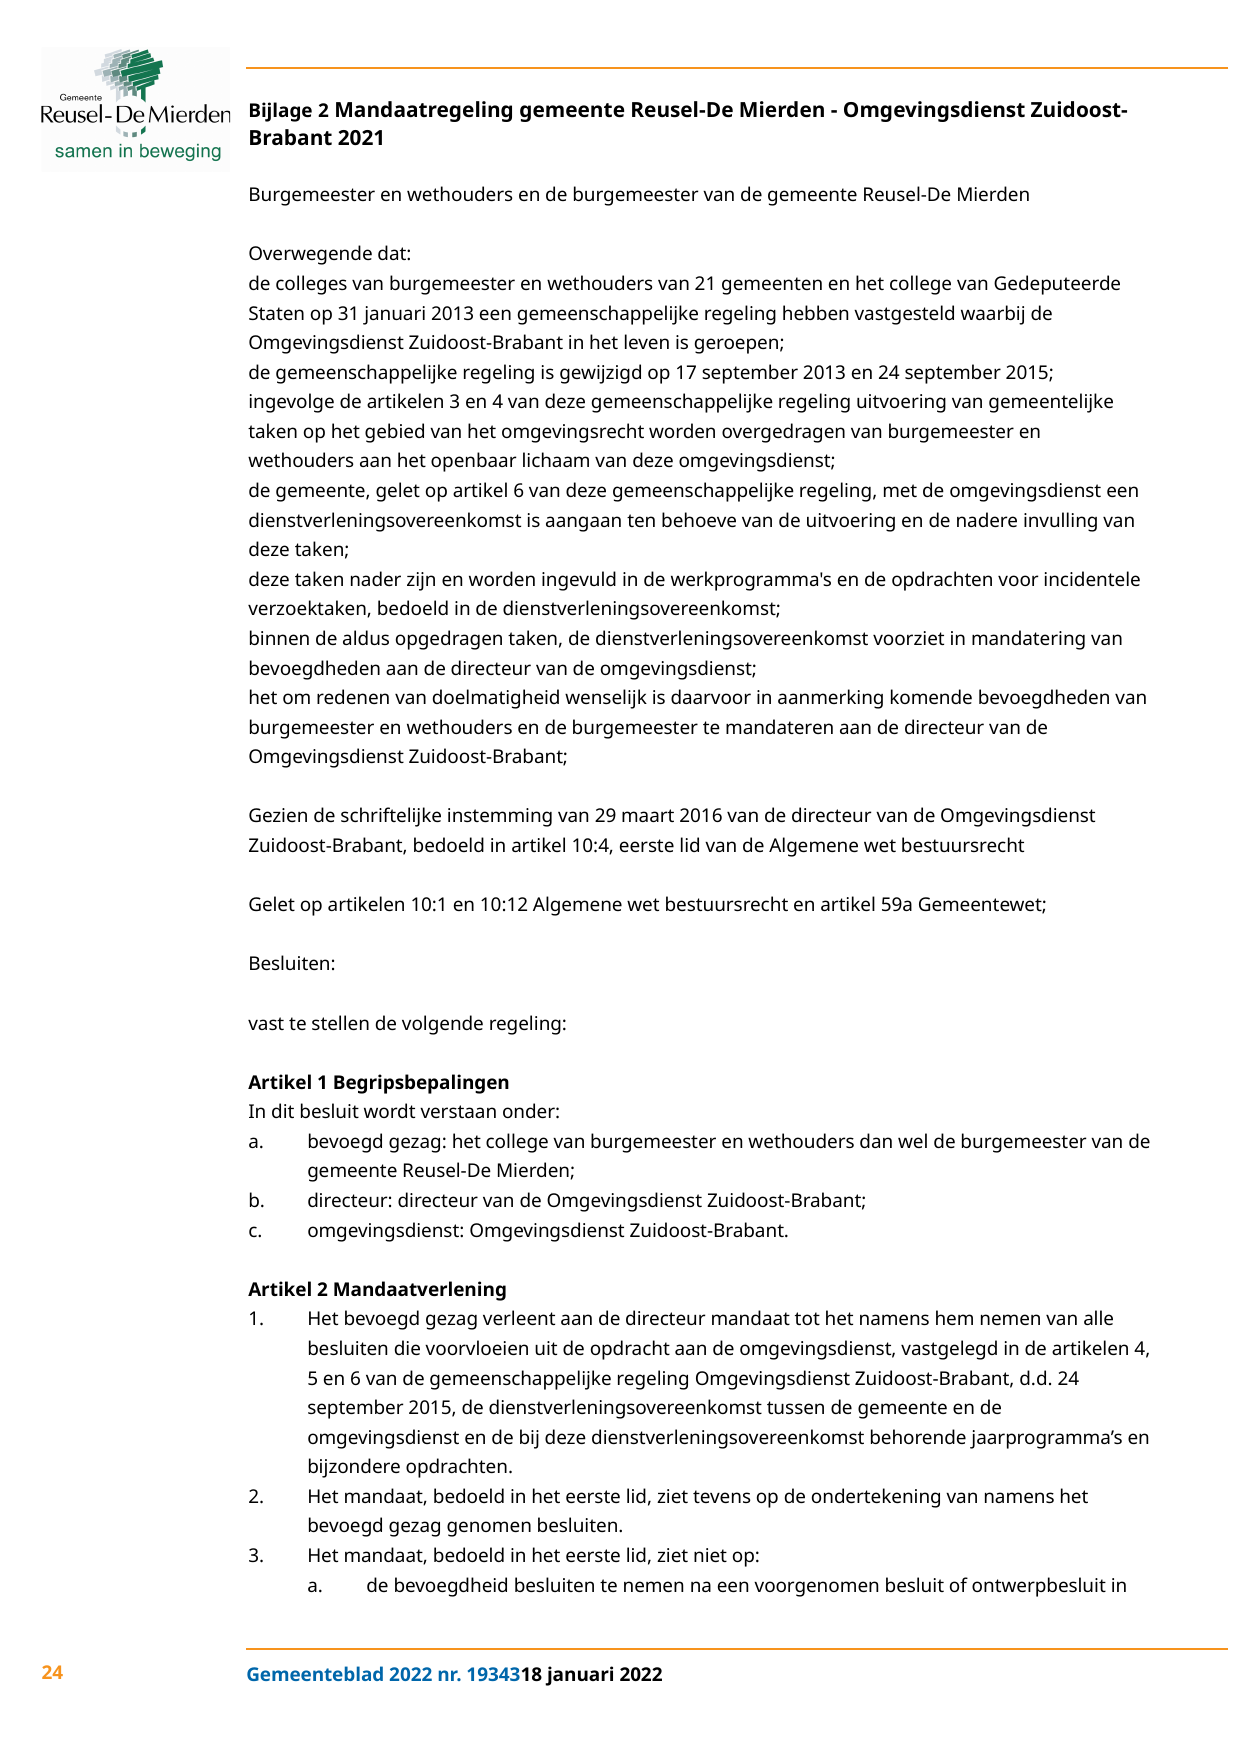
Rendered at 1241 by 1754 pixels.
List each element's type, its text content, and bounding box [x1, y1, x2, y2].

text deze taken nader zijn en worden ingevuld in de werkprogramma's en de opdrachten voor incidentele verzoektaken, bedoeld in de dienstverleningsovereenkomst; [248, 566, 1152, 621]
picture [41, 47, 231, 172]
text In dit besluit wordt verstaan onder: [248, 1098, 1152, 1124]
list Het mandaat, bedoeld in het eerste lid, ziet niet op: [248, 1542, 1152, 1568]
text vast te stellen de volgende regeling: [248, 1010, 1152, 1035]
text de colleges van burgemeester en wethouders van 21 gemeenten en het college van Gedeputeerde Staten op 31 januari 2013 een gemeenschappelijke regeling hebben vastgesteld waarbij de Omgevingsdienst Zuidoost-Brabant in het leven is geroepen; [248, 270, 1152, 355]
text het om redenen van doelmatigheid wenselijk is daarvoor in aanmerking komende bevoegdheden van burgemeester en wethouders en de burgemeester te mandateren aan de directeur van de Omgevingsdienst Zuidoost-Brabant; [248, 684, 1152, 769]
list de bevoegdheid besluiten te nemen na een voorgenomen besluit of ontwerpbesluit in [307, 1572, 1152, 1597]
text ingevolge de artikelen 3 en 4 van deze gemeenschappelijke regeling uitvoering van gemeentelijke taken op het gebied van het omgevingsrecht worden overgedragen van burgemeester en wethouders aan het openbaar lichaam van deze omgevingsdienst; [248, 388, 1152, 473]
list omgevingsdienst: Omgevingsdienst Zuidoost-Brabant. [248, 1217, 1152, 1242]
list Het mandaat, bedoeld in het eerste lid, ziet tevens op de ondertekening van namens het bevoegd gezag genomen besluiten. [248, 1483, 1152, 1538]
text binnen de aldus opgedragen taken, de dienstverleningsovereenkomst voorziet in mandatering van bevoegdheden aan de directeur van de omgevingsdienst; [248, 625, 1152, 680]
text de gemeente, gelet op artikel 6 van deze gemeenschappelijke regeling, met de omgevingsdienst een dienstverleningsovereenkomst is aangaan ten behoeve van de uitvoering en de nadere invulling van deze taken; [248, 477, 1152, 562]
text Artikel 1 Begripsbepalingen [248, 1069, 1152, 1094]
text de gemeenschappelijke regeling is gewijzigd op 17 september 2013 en 24 september 2015; [248, 359, 1152, 384]
text Artikel 2 Mandaatverlening [248, 1276, 1152, 1302]
text Overwegende dat: [248, 241, 1152, 266]
text Bijlage 2 Mandaatregeling gemeente Reusel-De Mierden - Omgevingsdienst Zuidoost-Brabant 2021 [248, 95, 1152, 152]
text Gezien de schriftelijke instemming van 29 maart 2016 van de directeur van de Omgevingsdienst Zuidoost-Brabant, bedoeld in artikel 10:4, eerste lid van de Algemene wet bestuursrecht [248, 803, 1152, 858]
list bevoegd gezag: het college van burgemeester en wethouders dan wel de burgemeester van de gemeente Reusel-De Mierden; [248, 1128, 1152, 1183]
text Besluiten: [248, 951, 1152, 976]
list directeur: directeur van de Omgevingsdienst Zuidoost-Brabant; [248, 1187, 1152, 1213]
text Burgemeester en wethouders en de burgemeester van de gemeente Reusel-De Mierden [248, 181, 1152, 207]
text Gelet op artikelen 10:1 en 10:12 Algemene wet bestuursrecht en artikel 59a Gemeentewet; [248, 891, 1152, 917]
list Het bevoegd gezag verleent aan de directeur mandaat tot het namens hem nemen van alle besluiten die voorvloeien uit de opdracht aan de omgevingsdienst, vastgelegd in de artikelen 4, 5 en 6 van de gemeenschappelijke regeling Omgevingsdienst Zuidoost-Brabant, d.d. 24 september 2015, de dienstverleningsovereenkomst tussen de gemeente en de omgevingsdienst en de bij deze dienstverleningsovereenkomst behorende jaarprogramma’s en bijzondere opdrachten. [248, 1306, 1152, 1479]
